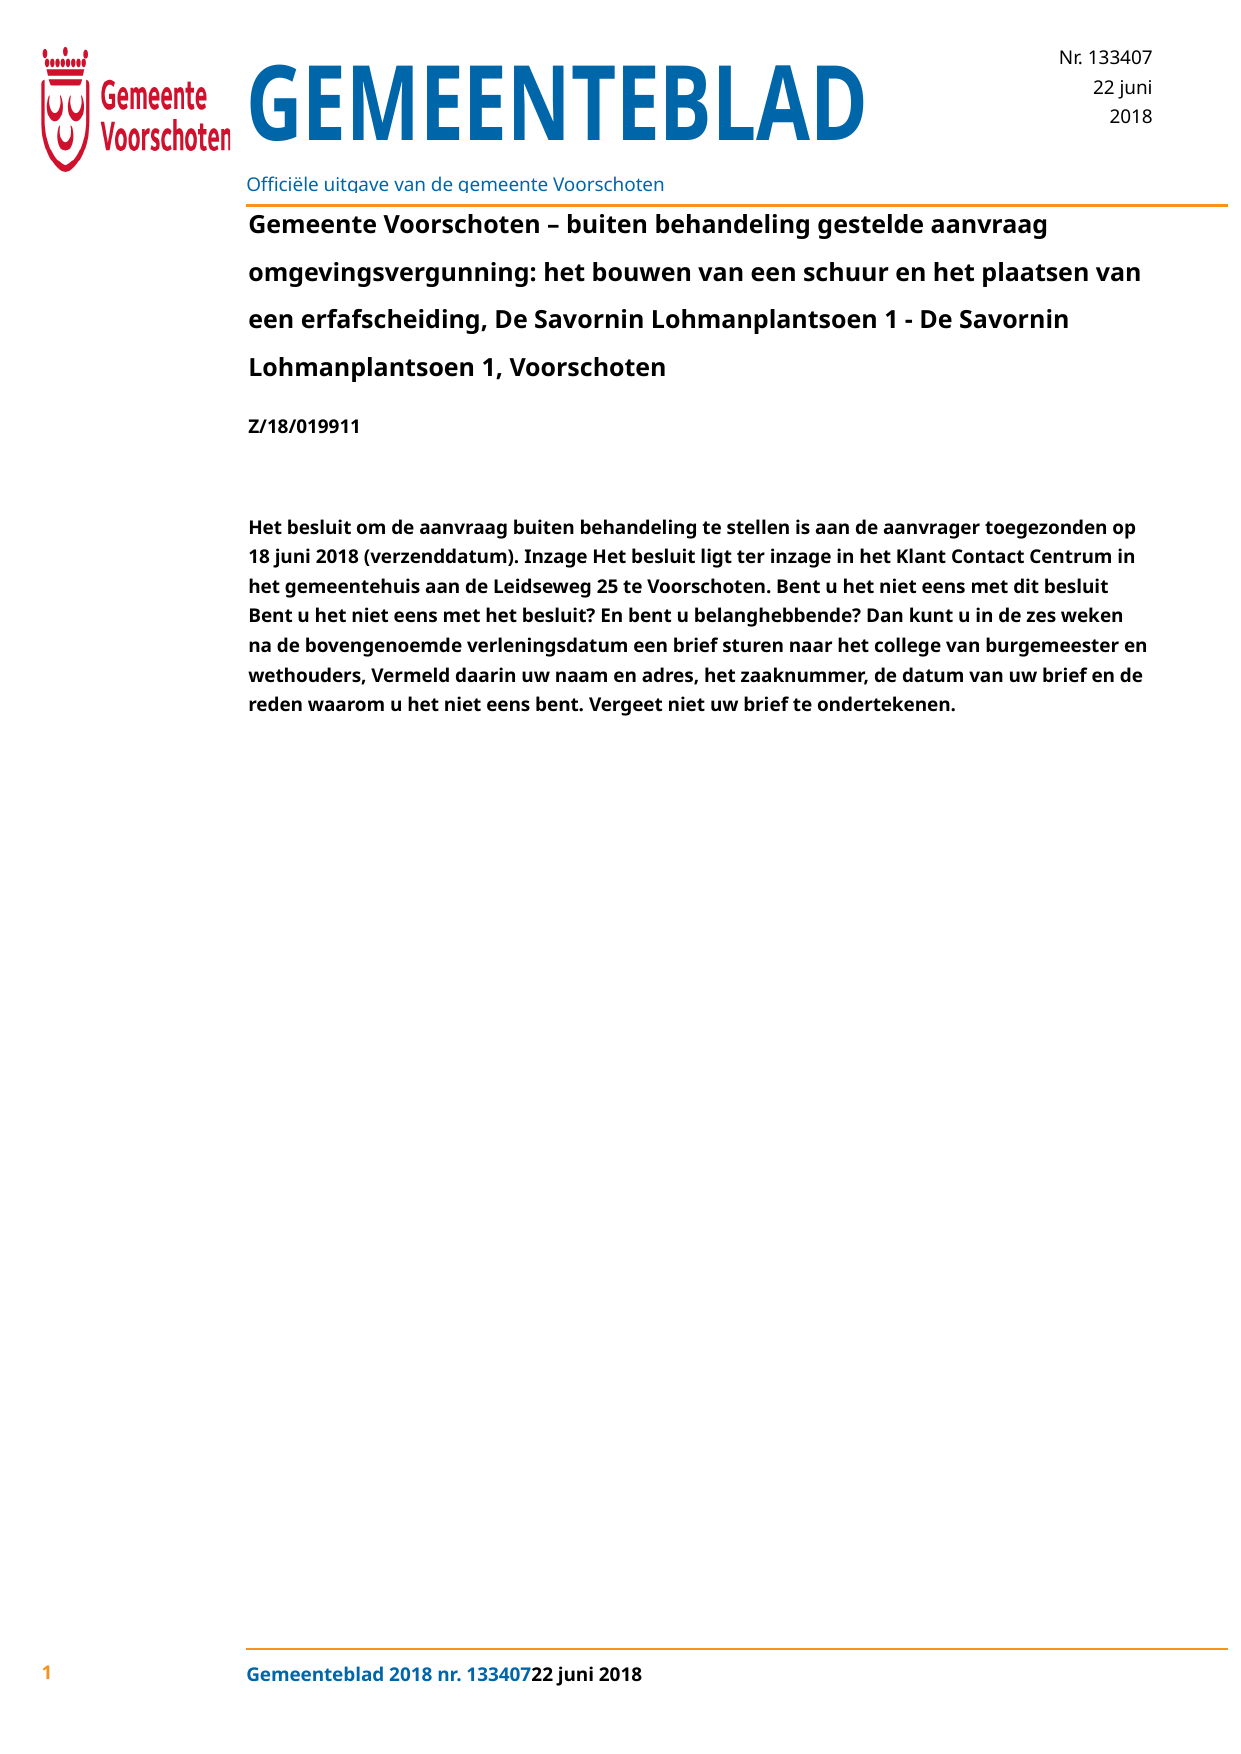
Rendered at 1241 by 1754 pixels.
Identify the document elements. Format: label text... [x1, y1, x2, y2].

picture [41, 47, 231, 172]
text Gemeente Voorschoten – buiten behandeling gestelde aanvraag omgevingsvergunning: het bouwen van een schuur en het plaatsen van een erfafscheiding, De Savornin Lohmanplantsoen 1 - De Savornin Lohmanplantsoen 1, Voorschoten [248, 207, 1152, 384]
text Z/18/019911 [248, 413, 1152, 439]
text Het besluit om de aanvraag buiten behandeling te stellen is aan de aanvrager toegezonden op 18 juni 2018 (verzenddatum). Inzage Het besluit ligt ter inzage in het Klant Contact Centrum in het gemeentehuis aan de Leidseweg 25 te Voorschoten. Bent u het niet eens met dit besluit Bent u het niet eens met het besluit? En bent u belanghebbende? Dan kunt u in de zes weken na de bovengenoemde verleningsdatum een brief sturen naar het college van burgemeester en wethouders, Vermeld daarin uw naam en adres, het zaaknummer, de datum van uw brief en de reden waarom u het niet eens bent. Vergeet niet uw brief te ondertekenen. [248, 514, 1152, 717]
